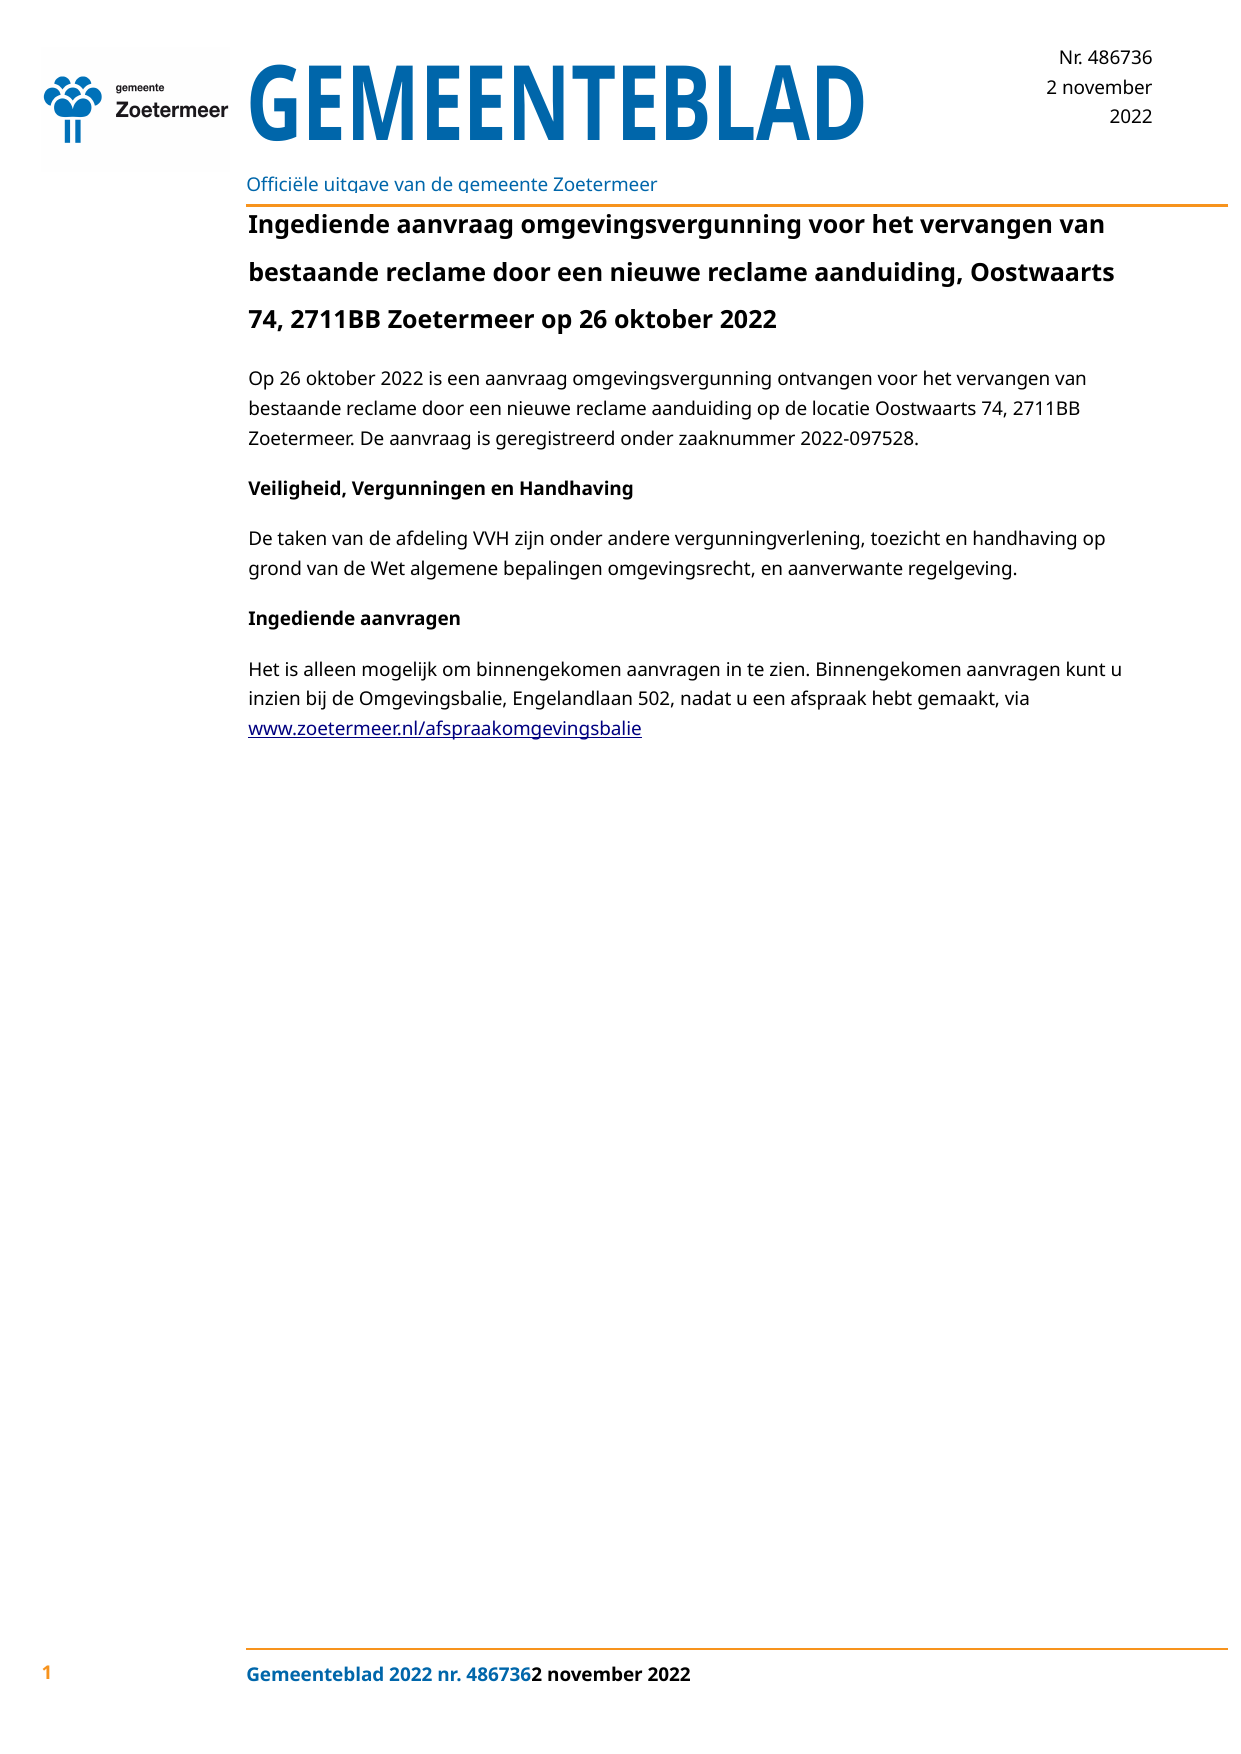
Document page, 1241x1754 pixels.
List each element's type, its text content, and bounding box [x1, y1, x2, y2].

text Het is alleen mogelijk om binnengekomen aanvragen in te zien. Binnengekomen aanvragen kunt u inzien bij de Omgevingsbalie, Engelandlaan 502, nadat u een afspraak hebt gemaakt, via www.zoetermeer.nl/afspraakomgevingsbalie [248, 656, 1152, 741]
text De taken van de afdeling VVH zijn onder andere vergunningverlening, toezicht en handhaving op grond van de Wet algemene bepalingen omgevingsrecht, en aanverwante regelgeving. [248, 526, 1152, 581]
text Veiligheid, Vergunningen en Handhaving [248, 475, 1152, 501]
text Op 26 oktober 2022 is een aanvraag omgevingsvergunning ontvangen voor het vervangen van bestaande reclame door een nieuwe reclame aanduiding op de locatie Oostwaarts 74, 2711BB Zoetermeer. De aanvraag is geregistreerd onder zaaknummer 2022-097528. [248, 366, 1152, 450]
text Ingediende aanvraag omgevingsvergunning voor het vervangen van bestaande reclame door een nieuwe reclame aanduiding, Oostwaarts 74, 2711BB Zoetermeer op 26 oktober 2022 [248, 207, 1152, 336]
picture [41, 47, 231, 172]
text Ingediende aanvragen [248, 606, 1152, 631]
